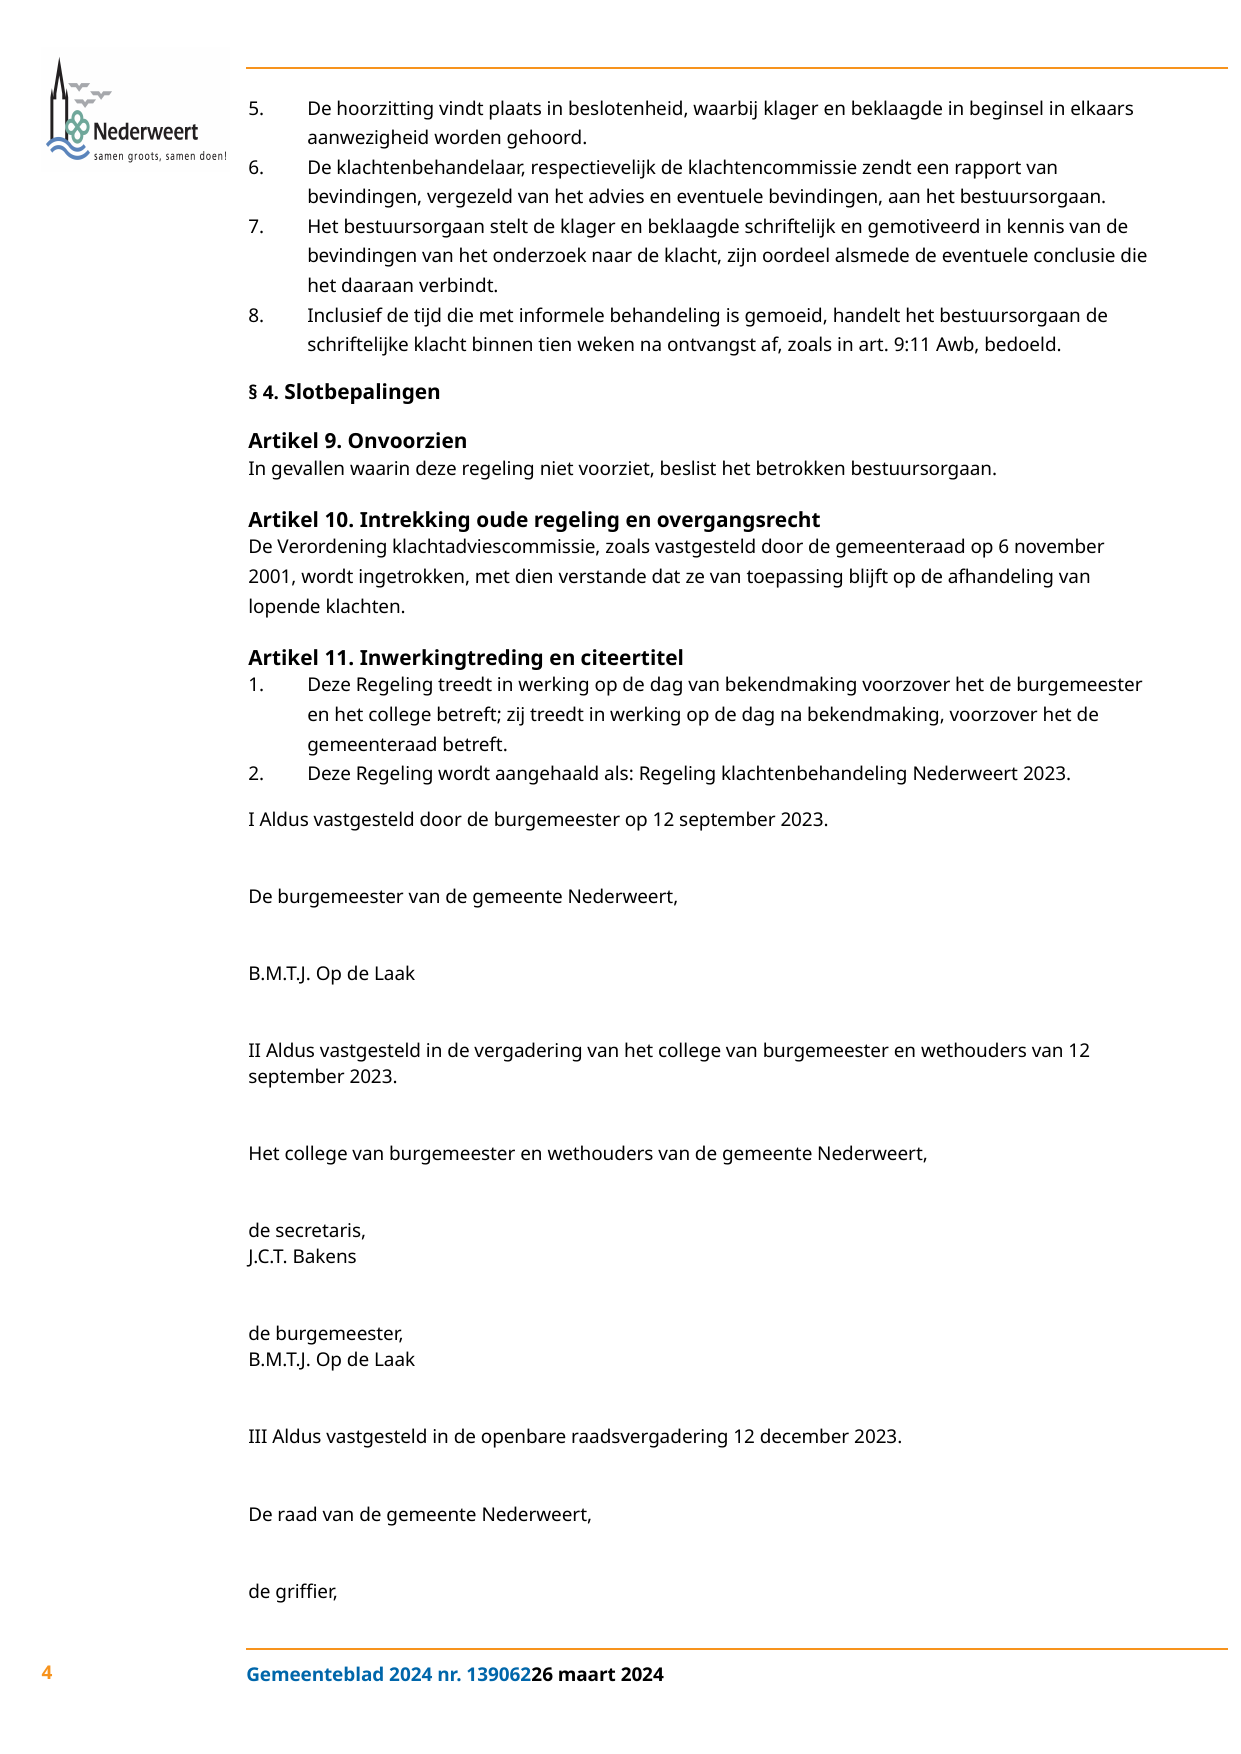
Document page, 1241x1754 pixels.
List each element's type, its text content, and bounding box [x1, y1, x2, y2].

text De Verordening klachtadviescommissie, zoals vastgesteld door de gemeenteraad op 6 november 2001, wordt ingetrokken, met dien verstande dat ze van toepassing blijft op de afhandeling van lopende klachten. [248, 534, 1152, 618]
text de burgemeester, [248, 1321, 1152, 1346]
text I Aldus vastgesteld door de burgemeester op 12 september 2023. [248, 806, 1152, 832]
text B.M.T.J. Op de Laak [248, 960, 1152, 986]
text Artikel 10. Intrekking oude regeling en overgangsrecht [248, 505, 1152, 534]
text De raad van de gemeente Nederweert, [248, 1501, 1152, 1526]
text B.M.T.J. Op de Laak [248, 1346, 1152, 1372]
list Deze Regeling treedt in werking op de dag van bekendmaking voorzover het de burgemeester en het college betreft; zij treedt in werking op de dag na bekendmaking, voorzover het de gemeenteraad betreft. [248, 672, 1152, 757]
list De klachtenbehandelaar, respectievelijk de klachtencommissie zendt een rapport van bevindingen, vergezeld van het advies en eventuele bevindingen, aan het bestuursorgaan. [248, 154, 1152, 209]
text Artikel 11. Inwerkingtreding en citeertitel [248, 643, 1152, 672]
text De burgemeester van de gemeente Nederweert, [248, 883, 1152, 909]
text de griffier, [248, 1578, 1152, 1604]
text § 4. Slotbepalingen [248, 377, 1152, 406]
list De hoorzitting vindt plaats in beslotenheid, waarbij klager en beklaagde in beginsel in elkaars aanwezigheid worden gehoord. [248, 95, 1152, 150]
list Deze Regeling wordt aangehaald als: Regeling klachtenbehandeling Nederweert 2023. [248, 760, 1152, 786]
list Het bestuursorgaan stelt de klager en beklaagde schriftelijk en gemotiveerd in kennis van de bevindingen van het onderzoek naar de klacht, zijn oordeel alsmede de eventuele conclusie die het daaraan verbindt. [248, 213, 1152, 298]
list Inclusief de tijd die met informele behandeling is gemoeid, handelt het bestuursorgaan de schriftelijke klacht binnen tien weken na ontvangst af, zoals in art. 9:11 Awb, bedoeld. [248, 302, 1152, 357]
text In gevallen waarin deze regeling niet voorziet, beslist het betrokken bestuursorgaan. [248, 455, 1152, 481]
picture [41, 47, 231, 172]
text II Aldus vastgesteld in de vergadering van het college van burgemeester en wethouders van 12 september 2023. [248, 1038, 1152, 1089]
text Artikel 9. Onvoorzien [248, 426, 1152, 455]
text III Aldus vastgesteld in de openbare raadsvergadering 12 december 2023. [248, 1423, 1152, 1449]
text Het college van burgemeester en wethouders van de gemeente Nederweert, [248, 1141, 1152, 1166]
text J.C.T. Bakens [248, 1243, 1152, 1269]
text de secretaris, [248, 1218, 1152, 1243]
